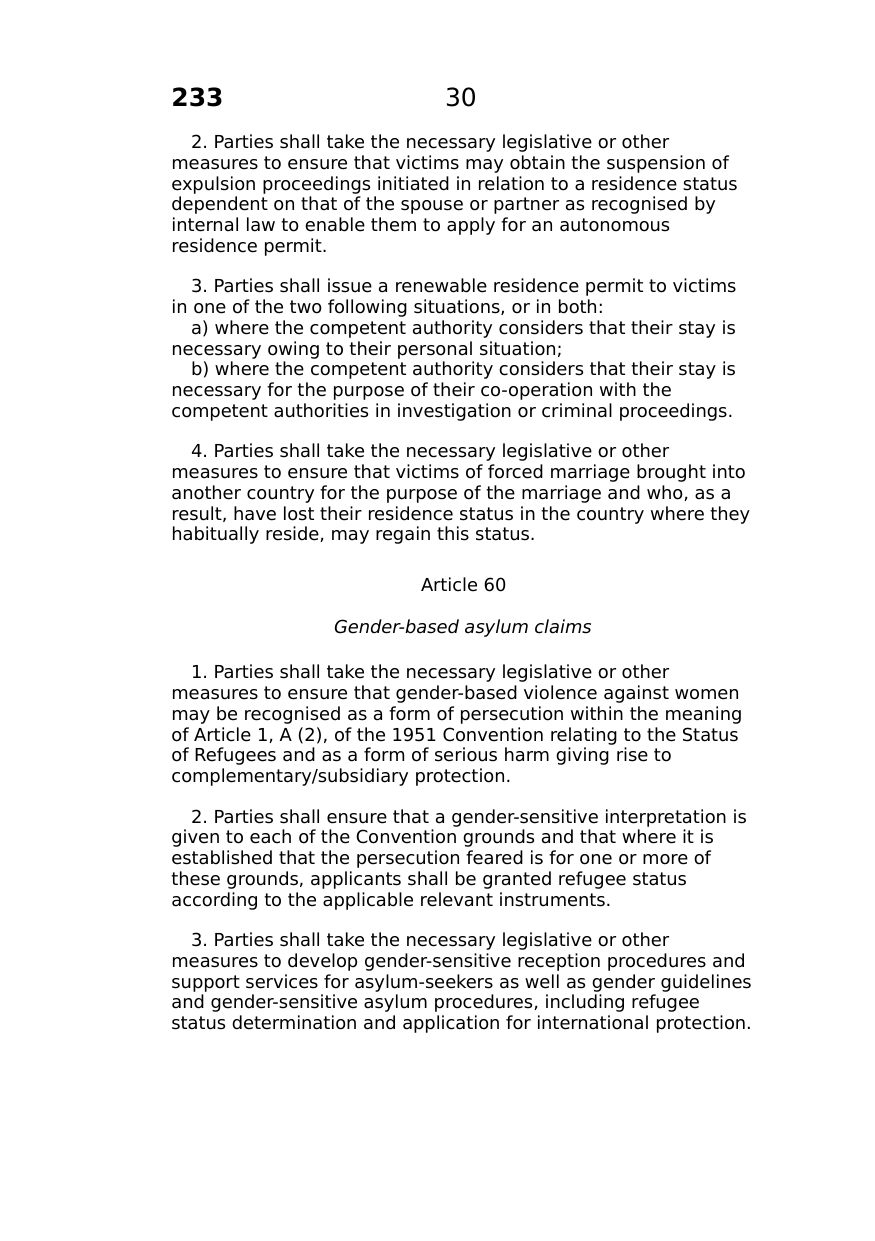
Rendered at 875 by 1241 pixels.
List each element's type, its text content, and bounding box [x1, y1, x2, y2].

text 2. Parties shall ensure that a gender-sensitive interpretation is given to each of the Convention grounds and that where it is established that the persecution feared is for one or more of these grounds, applicants shall be granted refugee status according to the applicable relevant instruments. [171, 807, 756, 910]
text 1. Parties shall take the necessary legislative or other measures to ensure that gender-based violence against women may be recognised as a form of persecution within the meaning of Article 1, A (2), of the 1951 Convention relating to the Status of Refugees and as a form of serious harm giving rise to complementary/subsidiary protection. [171, 662, 756, 787]
text 3. Parties shall issue a renewable residence permit to victims in one of the two following situations, or in both: [171, 276, 756, 318]
text b) where the competent authority considers that their stay is necessary for the purpose of their co-operation with the competent authorities in investigation or criminal proceedings. [171, 359, 756, 421]
subtitle Article 60 Gender-based asylum claims [171, 575, 756, 637]
text 4. Parties shall take the necessary legislative or other measures to ensure that victims of forced marriage brought into another country for the purpose of the marriage and who, as a result, have lost their residence status in the country where they habitually reside, may regain this status. [171, 441, 756, 545]
text a) where the competent authority considers that their stay is necessary owing to their personal situation; [171, 318, 756, 359]
text 3. Parties shall take the necessary legislative or other measures to develop gender-sensitive reception procedures and support services for asylum-seekers as well as gender guidelines and gender-sensitive asylum procedures, including refugee status determination and application for international protection. [171, 930, 756, 1034]
text 2. Parties shall take the necessary legislative or other measures to ensure that victims may obtain the suspension of expulsion proceedings initiated in relation to a residence status dependent on that of the spouse or partner as recognised by internal law to enable them to apply for an autonomous residence permit. [171, 132, 756, 256]
